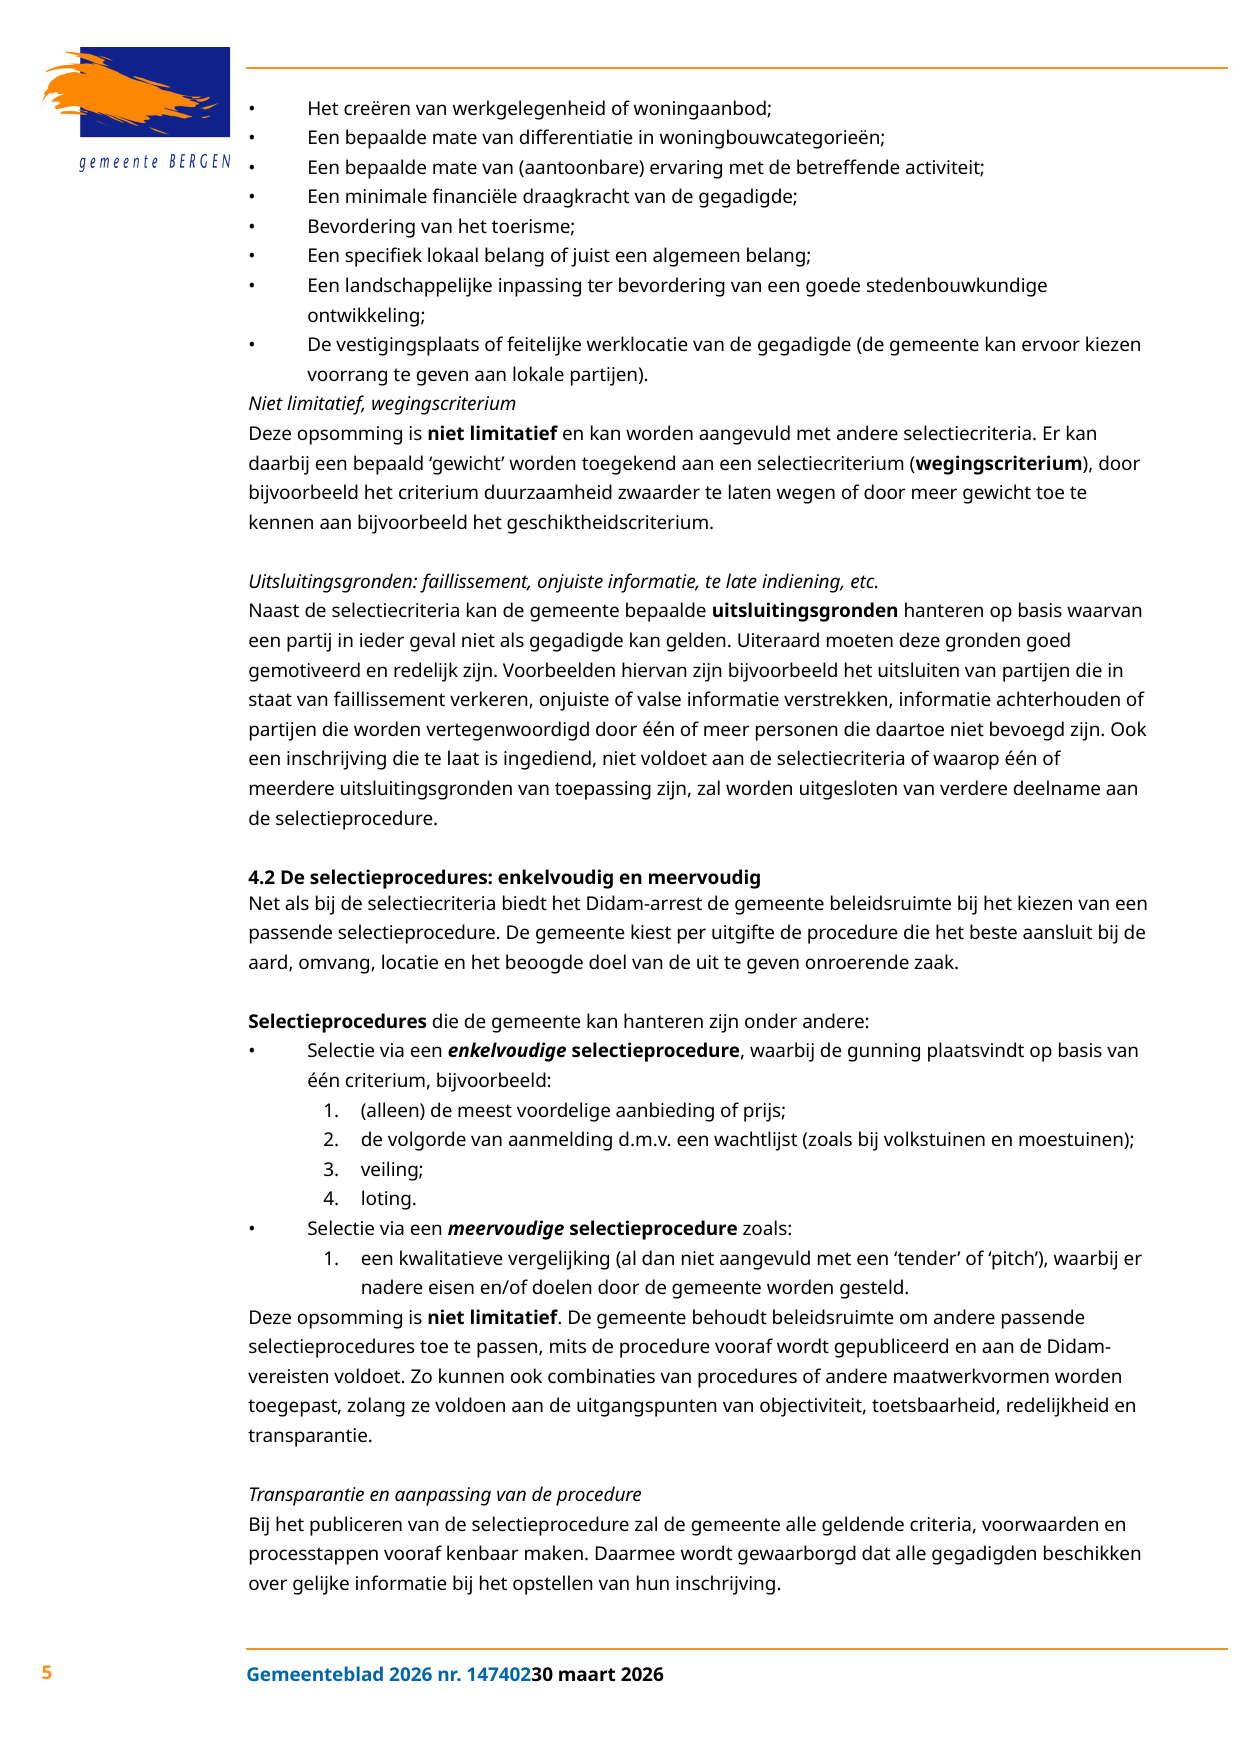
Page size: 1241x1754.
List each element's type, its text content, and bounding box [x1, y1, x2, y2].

list Selectie via een meervoudige selectieprocedure zoals: [248, 1215, 1152, 1241]
list (alleen) de meest voordelige aanbieding of prijs; [323, 1097, 1152, 1122]
list Een minimale financiële draagkracht van de gegadigde; [248, 183, 1152, 209]
text Transparantie en aanpassing van de procedure [248, 1481, 1152, 1507]
text Niet limitatief, wegingscriterium [248, 391, 1152, 416]
text Deze opsomming is niet limitatief en kan worden aangevuld met andere selectiecriteria. Er kan daarbij een bepaald ‘gewicht’ worden toegekend aan een selectiecriterium (wegingscriterium), door bijvoorbeeld het criterium duurzaamheid zwaarder te laten wegen of door meer gewicht toe te kennen aan bijvoorbeeld het geschiktheidscriterium. [248, 420, 1152, 535]
list veiling; [323, 1156, 1152, 1182]
text Uitsluitingsgronden: faillissement, onjuiste informatie, te late indiening, etc. [248, 568, 1152, 594]
text Selectieprocedures die de gemeente kan hanteren zijn onder andere: [248, 1008, 1152, 1034]
text 4.2 De selectieprocedures: enkelvoudig en meervoudig [248, 864, 1152, 890]
list een kwalitatieve vergelijking (al dan niet aangevuld met een ‘tender’ of ‘pitch’), waarbij er nadere eisen en/of doelen door de gemeente worden gesteld. [323, 1245, 1152, 1300]
list Het creëren van werkgelegenheid of woningaanbod; [248, 95, 1152, 121]
text Bij het publiceren van de selectieprocedure zal de gemeente alle geldende criteria, voorwaarden en processtappen vooraf kenbaar maken. Daarmee wordt gewaarborgd dat alle gegadigden beschikken over gelijke informatie bij het opstellen van hun inschrijving. [248, 1511, 1152, 1596]
list Een bepaalde mate van (aantoonbare) ervaring met de betreffende activiteit; [248, 154, 1152, 180]
list De vestigingsplaats of feitelijke werklocatie van de gegadigde (de gemeente kan ervoor kiezen voorrang te geven aan lokale partijen). [248, 331, 1152, 387]
list de volgorde van aanmelding d.m.v. een wachtlijst (zoals bij volkstuinen en moestuinen); [323, 1126, 1152, 1152]
list Selectie via een enkelvoudige selectieprocedure, waarbij de gunning plaatsvindt op basis van één criterium, bijvoorbeeld: [248, 1038, 1152, 1093]
list Bevordering van het toerisme; [248, 213, 1152, 239]
list Een bepaalde mate van differentiatie in woningbouwcategorieën; [248, 124, 1152, 150]
text Naast de selectiecriteria kan de gemeente bepaalde uitsluitingsgronden hanteren op basis waarvan een partij in ieder geval niet als gegadigde kan gelden. Uiteraard moeten deze gronden goed gemotiveerd en redelijk zijn. Voorbeelden hiervan zijn bijvoorbeeld het uitsluiten van partijen die in staat van faillissement verkeren, onjuiste of valse informatie verstrekken, informatie achterhouden of partijen die worden vertegenwoordigd door één of meer personen die daartoe niet bevoegd zijn. Ook een inschrijving die te laat is ingediend, niet voldoet aan de selectiecriteria of waarop één of meerdere uitsluitingsgronden van toepassing zijn, zal worden uitgesloten van verdere deelname aan de selectieprocedure. [248, 598, 1152, 831]
list loting. [323, 1186, 1152, 1211]
text Net als bij de selectiecriteria biedt het Didam-arrest de gemeente beleidsruimte bij het kiezen van een passende selectieprocedure. De gemeente kiest per uitgifte de procedure die het beste aansluit bij de aard, omvang, locatie en het beoogde doel van de uit te geven onroerende zaak. [248, 890, 1152, 974]
text Deze opsomming is niet limitatief. De gemeente behoudt beleidsruimte om andere passende selectieprocedures toe te passen, mits de procedure vooraf wordt gepubliceerd en aan de Didam-vereisten voldoet. Zo kunnen ook combinaties van procedures of andere maatwerkvormen worden toegepast, zolang ze voldoen aan de uitgangspunten van objectiviteit, toetsbaarheid, redelijkheid en transparantie. [248, 1304, 1152, 1448]
list Een landschappelijke inpassing ter bevordering van een goede stedenbouwkundige ontwikkeling; [248, 272, 1152, 328]
list Een specifiek lokaal belang of juist een algemeen belang; [248, 243, 1152, 268]
picture [41, 47, 231, 172]
